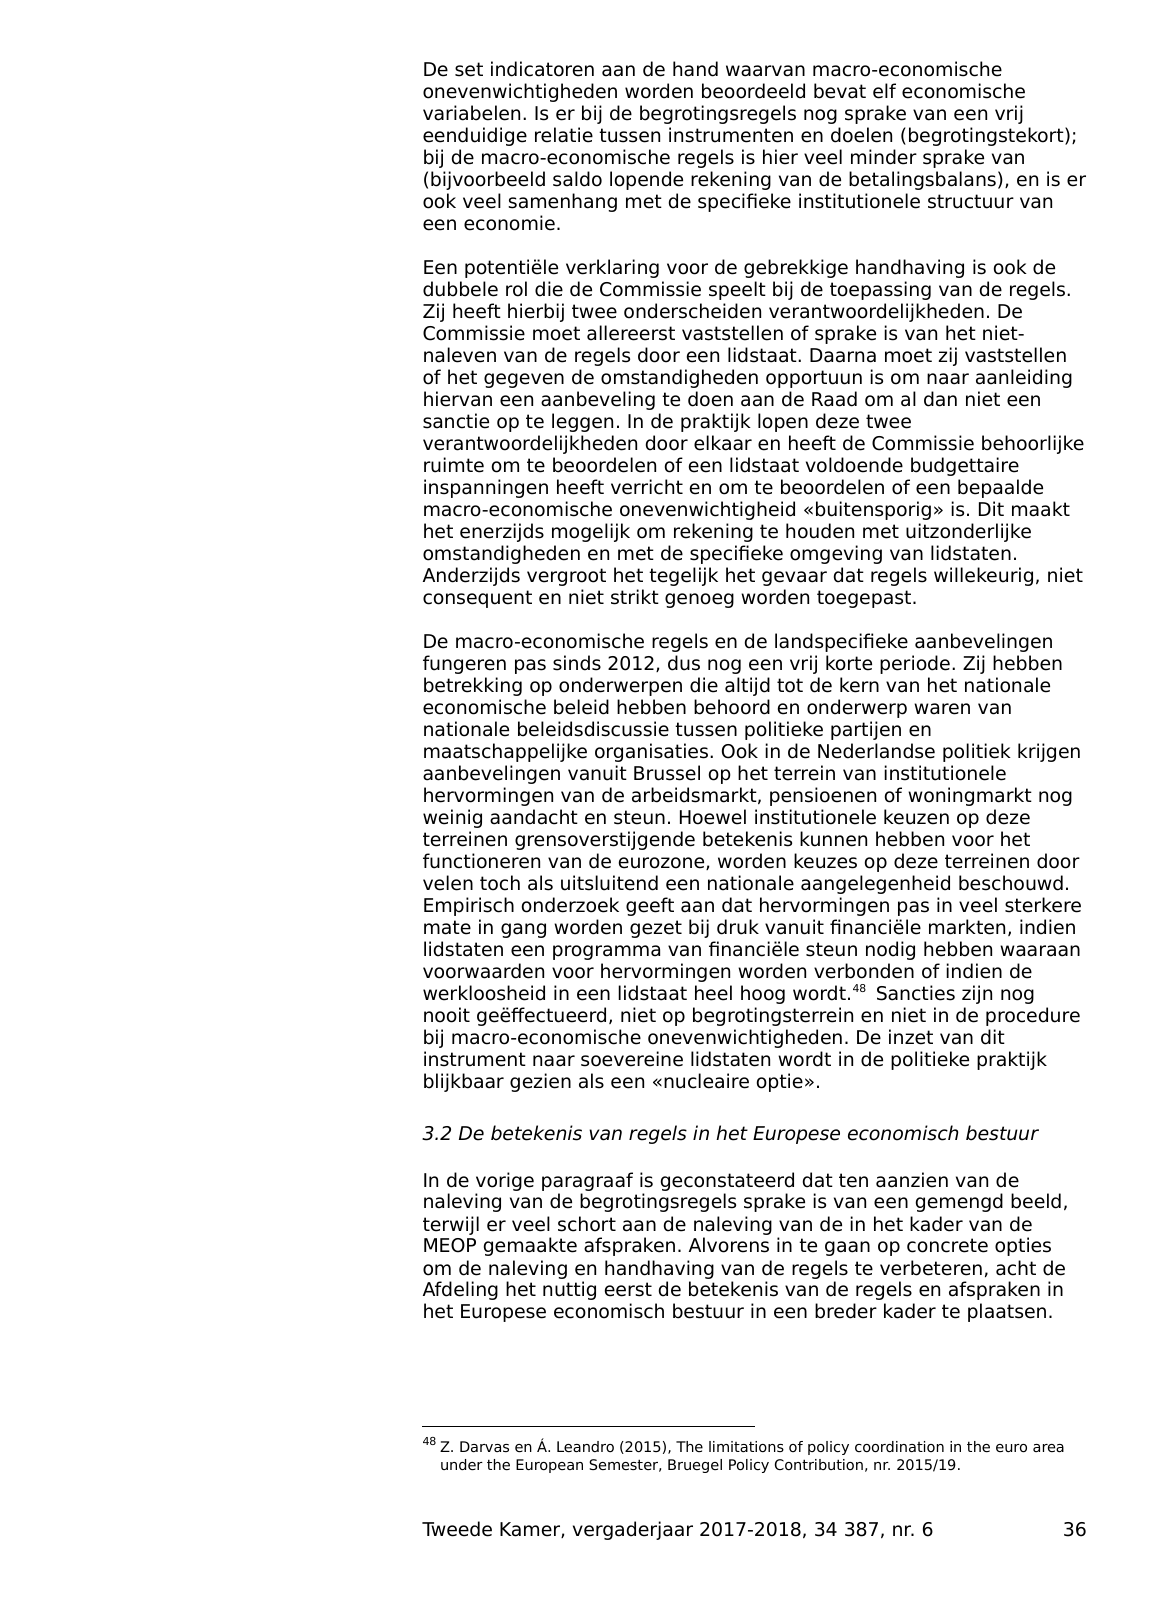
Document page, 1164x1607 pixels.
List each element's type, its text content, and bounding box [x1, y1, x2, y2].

text In de vorige paragraaf is geconstateerd dat ten aanzien van de naleving van de begrotingsregels sprake is van een gemengd beeld, terwijl er veel schort aan de naleving van de in het kader van de MEOP gemaakte afspraken. Alvorens in te gaan op concrete opties om de naleving en handhaving van de regels te verbeteren, acht de Afdeling het nuttig eerst de betekenis van de regels en afspraken in het Europese economisch bestuur in een breder kader te plaatsen. [422, 1169, 1087, 1323]
text Z. Darvas en Á. Leandro (2015), The limitations of policy coordination in the euro area under the European Semester, Bruegel Policy Contribution, nr. 2015/19. [422, 1435, 1087, 1474]
text De set indicatoren aan de hand waarvan macro-economische onevenwichtigheden worden beoordeeld bevat elf economische variabelen. Is er bij de begrotingsregels nog sprake van een vrij eenduidige relatie tussen instrumenten en doelen (begrotingstekort); bij de macro-economische regels is hier veel minder sprake van (bijvoorbeeld saldo lopende rekening van de betalingsbalans), en is er ook veel samenhang met de specifieke institutionele structuur van een economie. [422, 59, 1087, 235]
text De macro-economische regels en de landspecifieke aanbevelingen fungeren pas sinds 2012, dus nog een vrij korte periode. Zij hebben betrekking op onderwerpen die altijd tot de kern van het nationale economische beleid hebben behoord en onderwerp waren van nationale beleidsdiscussie tussen politieke partijen en maatschappelijke organisaties. Ook in de Nederlandse politiek krijgen aanbevelingen vanuit Brussel op het terrein van institutionele hervormingen van de arbeidsmarkt, pensioenen of woningmarkt nog weinig aandacht en steun. Hoewel institutionele keuzen op deze terreinen grensoverstijgende betekenis kunnen hebben voor het functioneren van de eurozone, worden keuzes op deze terreinen door velen toch als uitsluitend een nationale aangelegenheid beschouwd. Empirisch onderzoek geeft aan dat hervormingen pas in veel sterkere mate in gang worden gezet bij druk vanuit financiële markten, indien lidstaten een programma van financiële steun nodig hebben waaraan voorwaarden voor hervormingen worden verbonden of indien de werkloosheid in een lidstaat heel hoog wordt. Sancties zijn nog nooit geëffectueerd, niet op begrotingsterrein en niet in de procedure bij macro-economische onevenwichtigheden. De inzet van dit instrument naar soevereine lidstaten wordt in de politieke praktijk blijkbaar gezien als een «nucleaire optie». [422, 631, 1087, 1092]
text Een potentiële verklaring voor de gebrekkige handhaving is ook de dubbele rol die de Commissie speelt bij de toepassing van de regels. Zij heeft hierbij twee onderscheiden verantwoordelijkheden. De Commissie moet allereerst vaststellen of sprake is van het niet-naleven van de regels door een lidstaat. Daarna moet zij vaststellen of het gegeven de omstandigheden opportuun is om naar aanleiding hiervan een aanbeveling te doen aan de Raad om al dan niet een sanctie op te leggen. In de praktijk lopen deze twee verantwoordelijkheden door elkaar en heeft de Commissie behoorlijke ruimte om te beoordelen of een lidstaat voldoende budgettaire inspanningen heeft verricht en om te beoordelen of een bepaalde macro-economische onevenwichtigheid «buitensporig» is. Dit maakt het enerzijds mogelijk om rekening te houden met uitzonderlijke omstandigheden en met de specifieke omgeving van lidstaten. Anderzijds vergroot het tegelijk het gevaar dat regels willekeurig, niet consequent en niet strikt genoeg worden toegepast. [422, 257, 1087, 609]
subtitle 3.2 De betekenis van regels in het Europese economisch bestuur [422, 1122, 1087, 1144]
